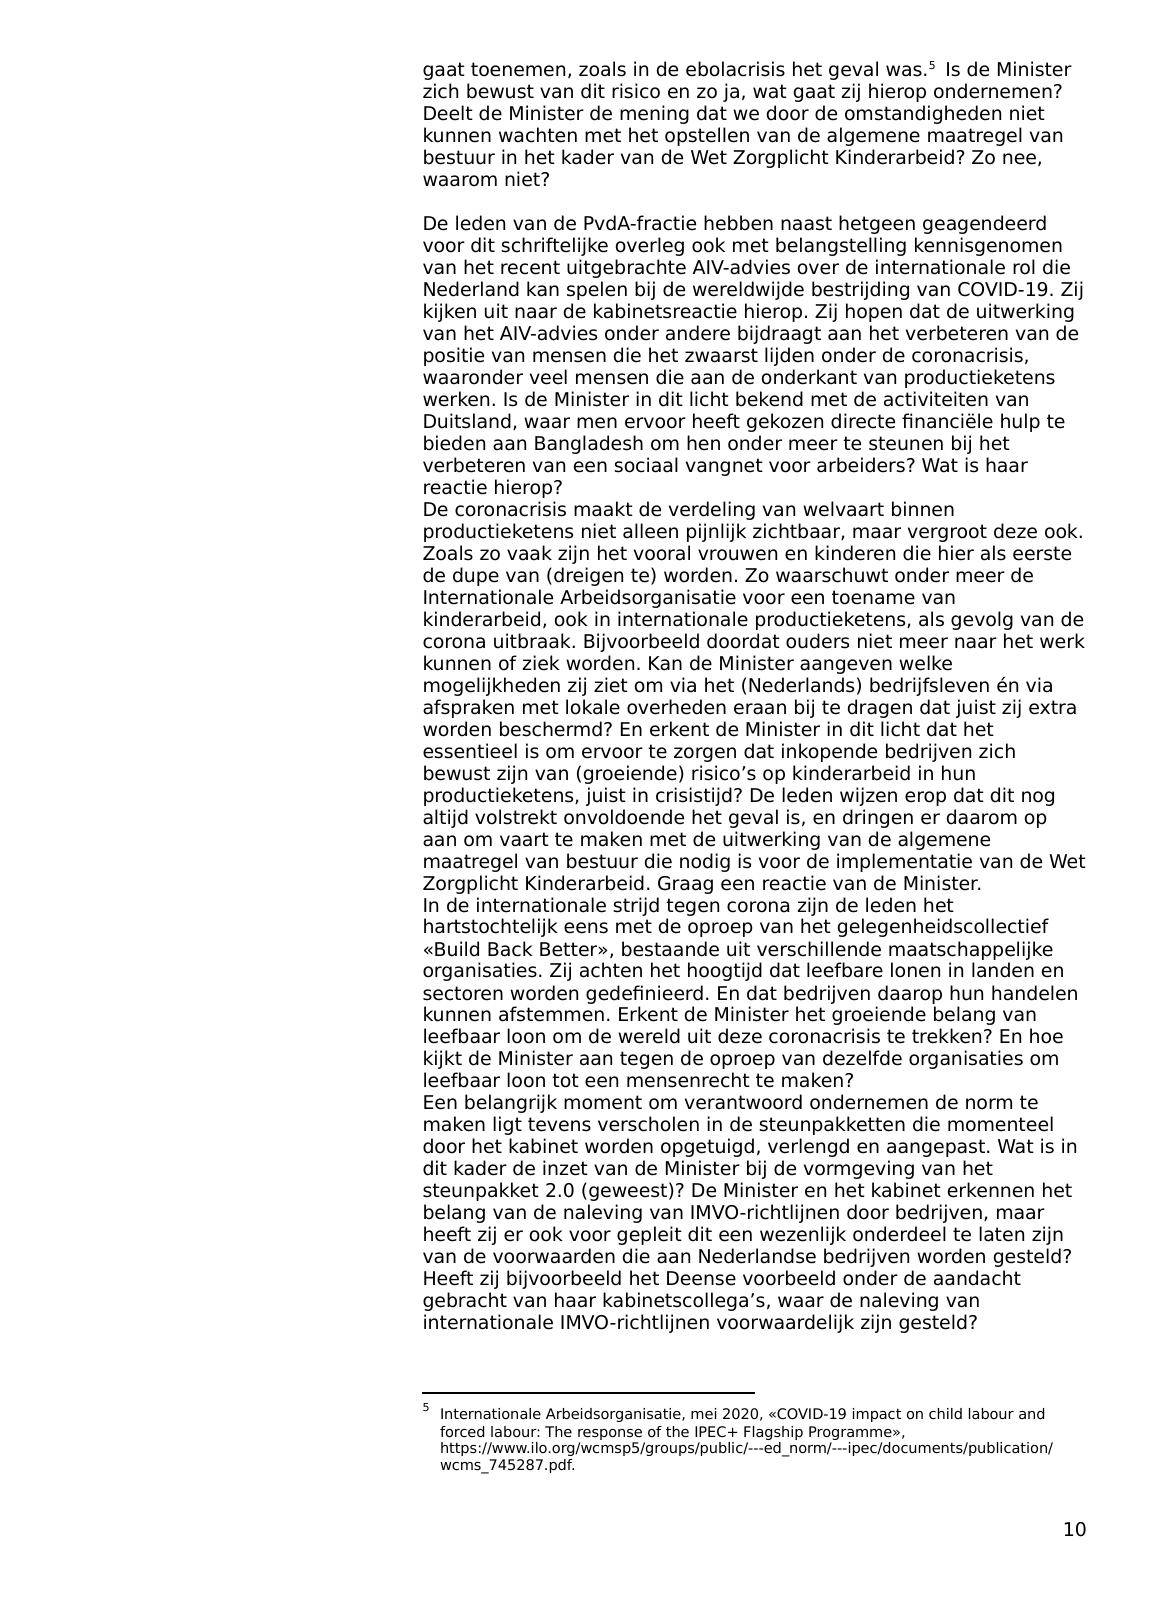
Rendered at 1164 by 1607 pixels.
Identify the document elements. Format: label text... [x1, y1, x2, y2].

text De leden van de PvdA-fractie hebben naast hetgeen geagendeerd voor dit schriftelijke overleg ook met belangstelling kennisgenomen van het recent uitgebrachte AIV-advies over de internationale rol die Nederland kan spelen bij de wereldwijde bestrijding van COVID-19. Zij kijken uit naar de kabinetsreactie hierop. Zij hopen dat de uitwerking van het AIV-advies onder andere bijdraagt aan het verbeteren van de positie van mensen die het zwaarst lijden onder de coronacrisis, waaronder veel mensen die aan de onderkant van productieketens werken. Is de Minister in dit licht bekend met de activiteiten van Duitsland, waar men ervoor heeft gekozen directe financiële hulp te bieden aan Bangladesh om hen onder meer te steunen bij het verbeteren van een sociaal vangnet voor arbeiders? Wat is haar reactie hierop? [422, 213, 1087, 499]
text Internationale Arbeidsorganisatie, mei 2020, «COVID-19 impact on child labour and forced labour: The response of the IPEC+ Flagship Programme», https://www.ilo.org/wcmsp5/groups/public/---ed_norm/---ipec/documents/publication/wcms_745287.pdf. [422, 1402, 1087, 1474]
text De coronacrisis maakt de verdeling van welvaart binnen productieketens niet alleen pijnlijk zichtbaar, maar vergroot deze ook. Zoals zo vaak zijn het vooral vrouwen en kinderen die hier als eerste de dupe van (dreigen te) worden. Zo waarschuwt onder meer de Internationale Arbeidsorganisatie voor een toename van kinderarbeid, ook in internationale productieketens, als gevolg van de corona uitbraak. Bijvoorbeeld doordat ouders niet meer naar het werk kunnen of ziek worden. Kan de Minister aangeven welke mogelijkheden zij ziet om via het (Nederlands) bedrijfsleven én via afspraken met lokale overheden eraan bij te dragen dat juist zij extra worden beschermd? En erkent de Minister in dit licht dat het essentieel is om ervoor te zorgen dat inkopende bedrijven zich bewust zijn van (groeiende) risico’s op kinderarbeid in hun productieketens, juist in crisistijd? De leden wijzen erop dat dit nog altijd volstrekt onvoldoende het geval is, en dringen er daarom op aan om vaart te maken met de uitwerking van de algemene maatregel van bestuur die nodig is voor de implementatie van de Wet Zorgplicht Kinderarbeid. Graag een reactie van de Minister. [422, 499, 1087, 894]
text In de internationale strijd tegen corona zijn de leden het hartstochtelijk eens met de oproep van het gelegenheidscollectief «Build Back Better», bestaande uit verschillende maatschappelijke organisaties. Zij achten het hoogtijd dat leefbare lonen in landen en sectoren worden gedefinieerd. En dat bedrijven daarop hun handelen kunnen afstemmen. Erkent de Minister het groeiende belang van leefbaar loon om de wereld uit deze coronacrisis te trekken? En hoe kijkt de Minister aan tegen de oproep van dezelfde organisaties om leefbaar loon tot een mensenrecht te maken? [422, 894, 1087, 1092]
text Een belangrijk moment om verantwoord ondernemen de norm te maken ligt tevens verscholen in de steunpakketten die momenteel door het kabinet worden opgetuigd, verlengd en aangepast. Wat is in dit kader de inzet van de Minister bij de vormgeving van het steunpakket 2.0 (geweest)? De Minister en het kabinet erkennen het belang van de naleving van IMVO-richtlijnen door bedrijven, maar heeft zij er ook voor gepleit dit een wezenlijk onderdeel te laten zijn van de voorwaarden die aan Nederlandse bedrijven worden gesteld? Heeft zij bijvoorbeeld het Deense voorbeeld onder de aandacht gebracht van haar kabinetscollega’s, waar de naleving van internationale IMVO-richtlijnen voorwaardelijk zijn gesteld? [422, 1092, 1087, 1334]
text gaat toenemen, zoals in de ebolacrisis het geval was. Is de Minister zich bewust van dit risico en zo ja, wat gaat zij hierop ondernemen? Deelt de Minister de mening dat we door de omstandigheden niet kunnen wachten met het opstellen van de algemene maatregel van bestuur in het kader van de Wet Zorgplicht Kinderarbeid? Zo nee, waarom niet? [422, 59, 1087, 191]
